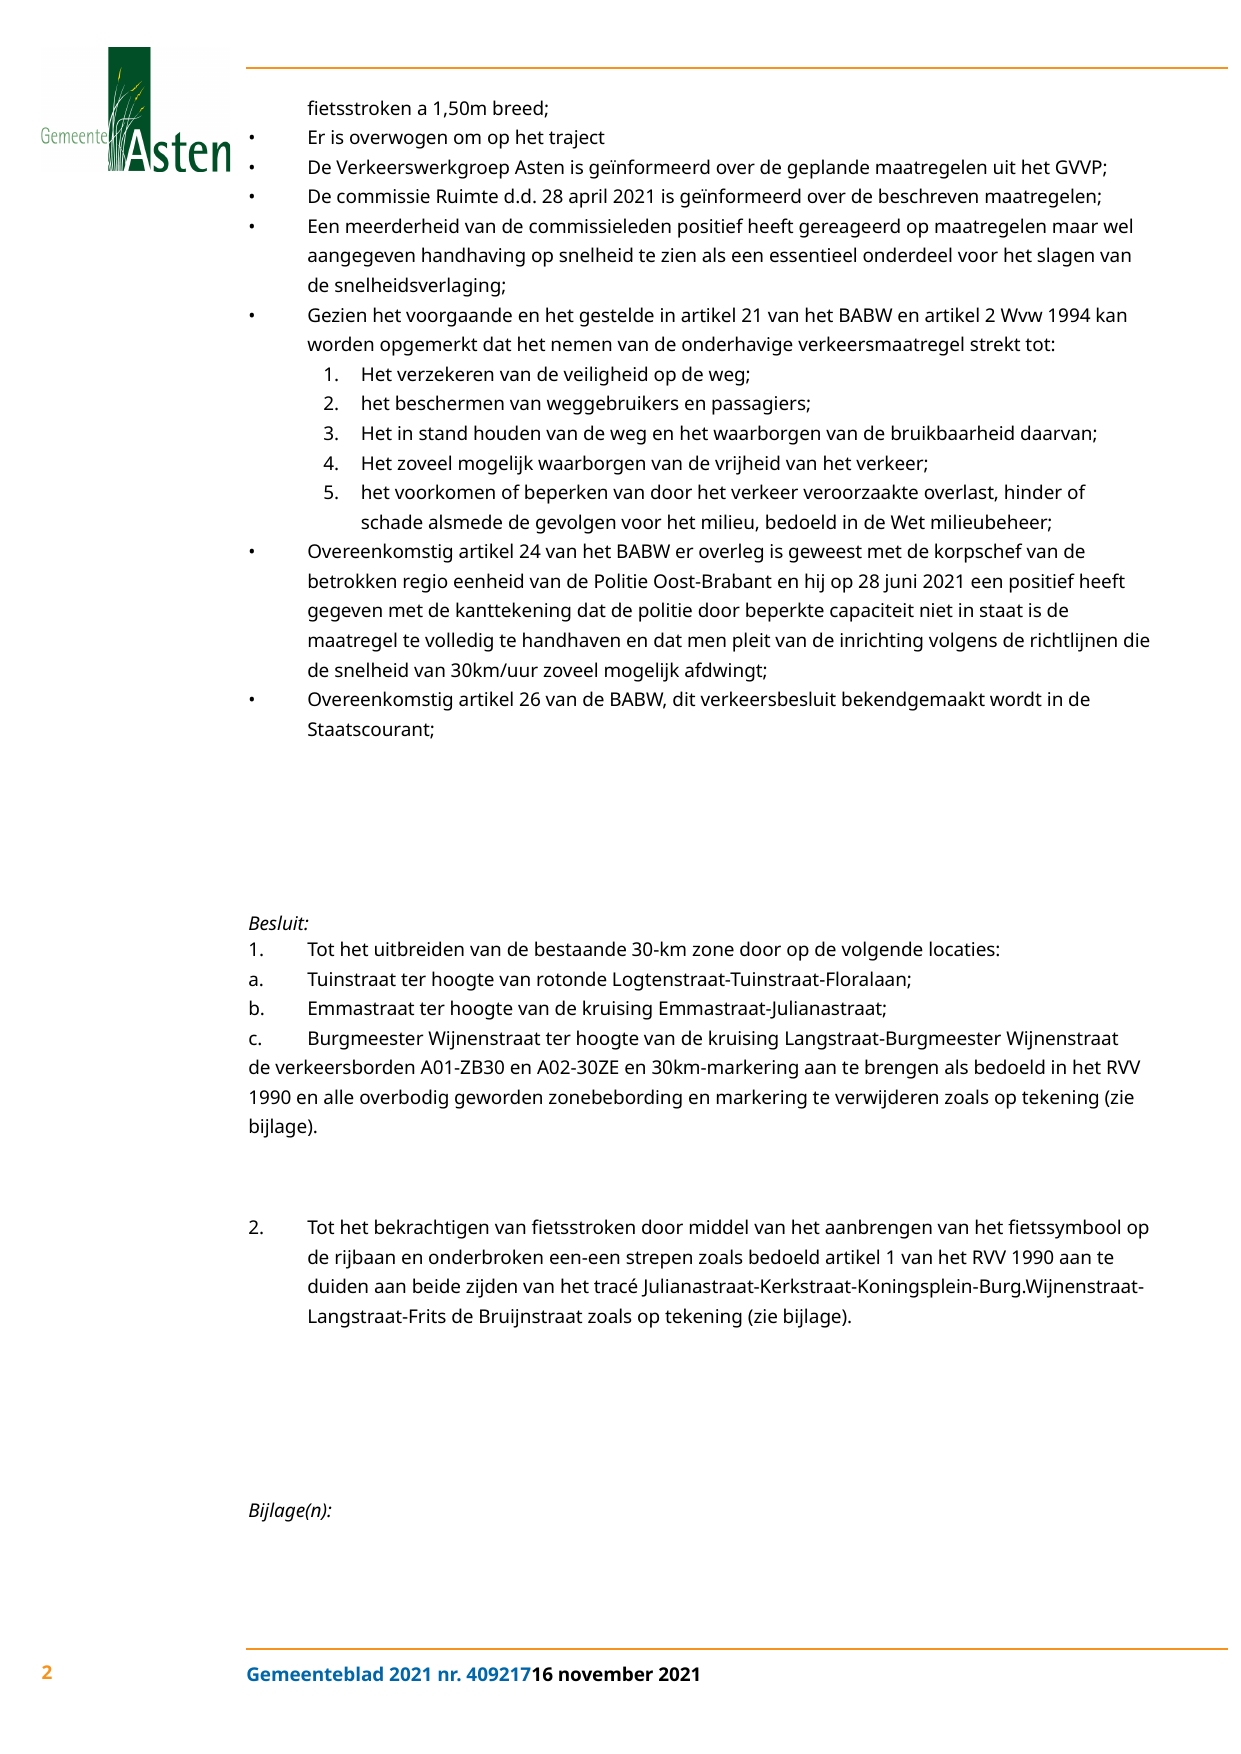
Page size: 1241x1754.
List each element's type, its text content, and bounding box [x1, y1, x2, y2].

list De Verkeerswerkgroep Asten is geïnformeerd over de geplande maatregelen uit het GVVP; [248, 154, 1152, 180]
list Het verzekeren van de veiligheid op de weg; [323, 361, 1152, 387]
list Emmastraat ter hoogte van de kruising Emmastraat-Julianastraat; [248, 995, 1152, 1021]
list Tot het bekrachtigen van fietsstroken door middel van het aanbrengen van het fietssymbool op de rijbaan en onderbroken een-een strepen zoals bedoeld artikel 1 van het RVV 1990 aan te duiden aan beide zijden van het tracé Julianastraat-Kerkstraat-Koningsplein-Burg.Wijnenstraat-Langstraat-Frits de Bruijnstraat zoals op tekening (zie bijlage). [248, 1214, 1152, 1329]
list fietsstroken a 1,50m breed; [248, 95, 1152, 121]
list Burgmeester Wijnenstraat ter hoogte van de kruising Langstraat-Burgmeester Wijnenstraat [248, 1025, 1152, 1051]
list Het in stand houden van de weg en het waarborgen van de bruikbaarheid daarvan; [323, 420, 1152, 446]
list De commissie Ruimte d.d. 28 april 2021 is geïnformeerd over de beschreven maatregelen; [248, 183, 1152, 209]
list Er is overwogen om op het traject [248, 124, 1152, 150]
list Tuinstraat ter hoogte van rotonde Logtenstraat-Tuinstraat-Floralaan; [248, 966, 1152, 991]
list Tot het uitbreiden van de bestaande 30-km zone door op de volgende locaties: [248, 936, 1152, 962]
text Bijlage(n): [248, 1498, 1152, 1523]
text Besluit: [248, 910, 1152, 936]
list Overeenkomstig artikel 26 van de BABW, dit verkeersbesluit bekendgemaakt wordt in de Staatscourant; [248, 686, 1152, 742]
list Een meerderheid van de commissieleden positief heeft gereageerd op maatregelen maar wel aangegeven handhaving op snelheid te zien als een essentieel onderdeel voor het slagen van de snelheidsverlaging; [248, 213, 1152, 298]
list Overeenkomstig artikel 24 van het BABW er overleg is geweest met de korpschef van de betrokken regio eenheid van de Politie Oost-Brabant en hij op 28 juni 2021 een positief heeft gegeven met de kanttekening dat de politie door beperkte capaciteit niet in staat is de maatregel te volledig te handhaven en dat men pleit van de inrichting volgens de richtlijnen die de snelheid van 30km/uur zoveel mogelijk afdwingt; [248, 538, 1152, 683]
list Het zoveel mogelijk waarborgen van de vrijheid van het verkeer; [323, 450, 1152, 476]
picture [41, 47, 231, 172]
text de verkeersborden A01-ZB30 en A02-30ZE en 30km-markering aan te brengen als bedoeld in het RVV 1990 en alle overbodig geworden zonebebording en markering te verwijderen zoals op tekening (zie bijlage). [248, 1054, 1152, 1139]
list het voorkomen of beperken van door het verkeer veroorzaakte overlast, hinder of schade alsmede de gevolgen voor het milieu, bedoeld in de Wet milieubeheer; [323, 479, 1152, 535]
list het beschermen van weggebruikers en passagiers; [323, 391, 1152, 416]
list Gezien het voorgaande en het gestelde in artikel 21 van het BABW en artikel 2 Wvw 1994 kan worden opgemerkt dat het nemen van de onderhavige verkeersmaatregel strekt tot: [248, 302, 1152, 357]
